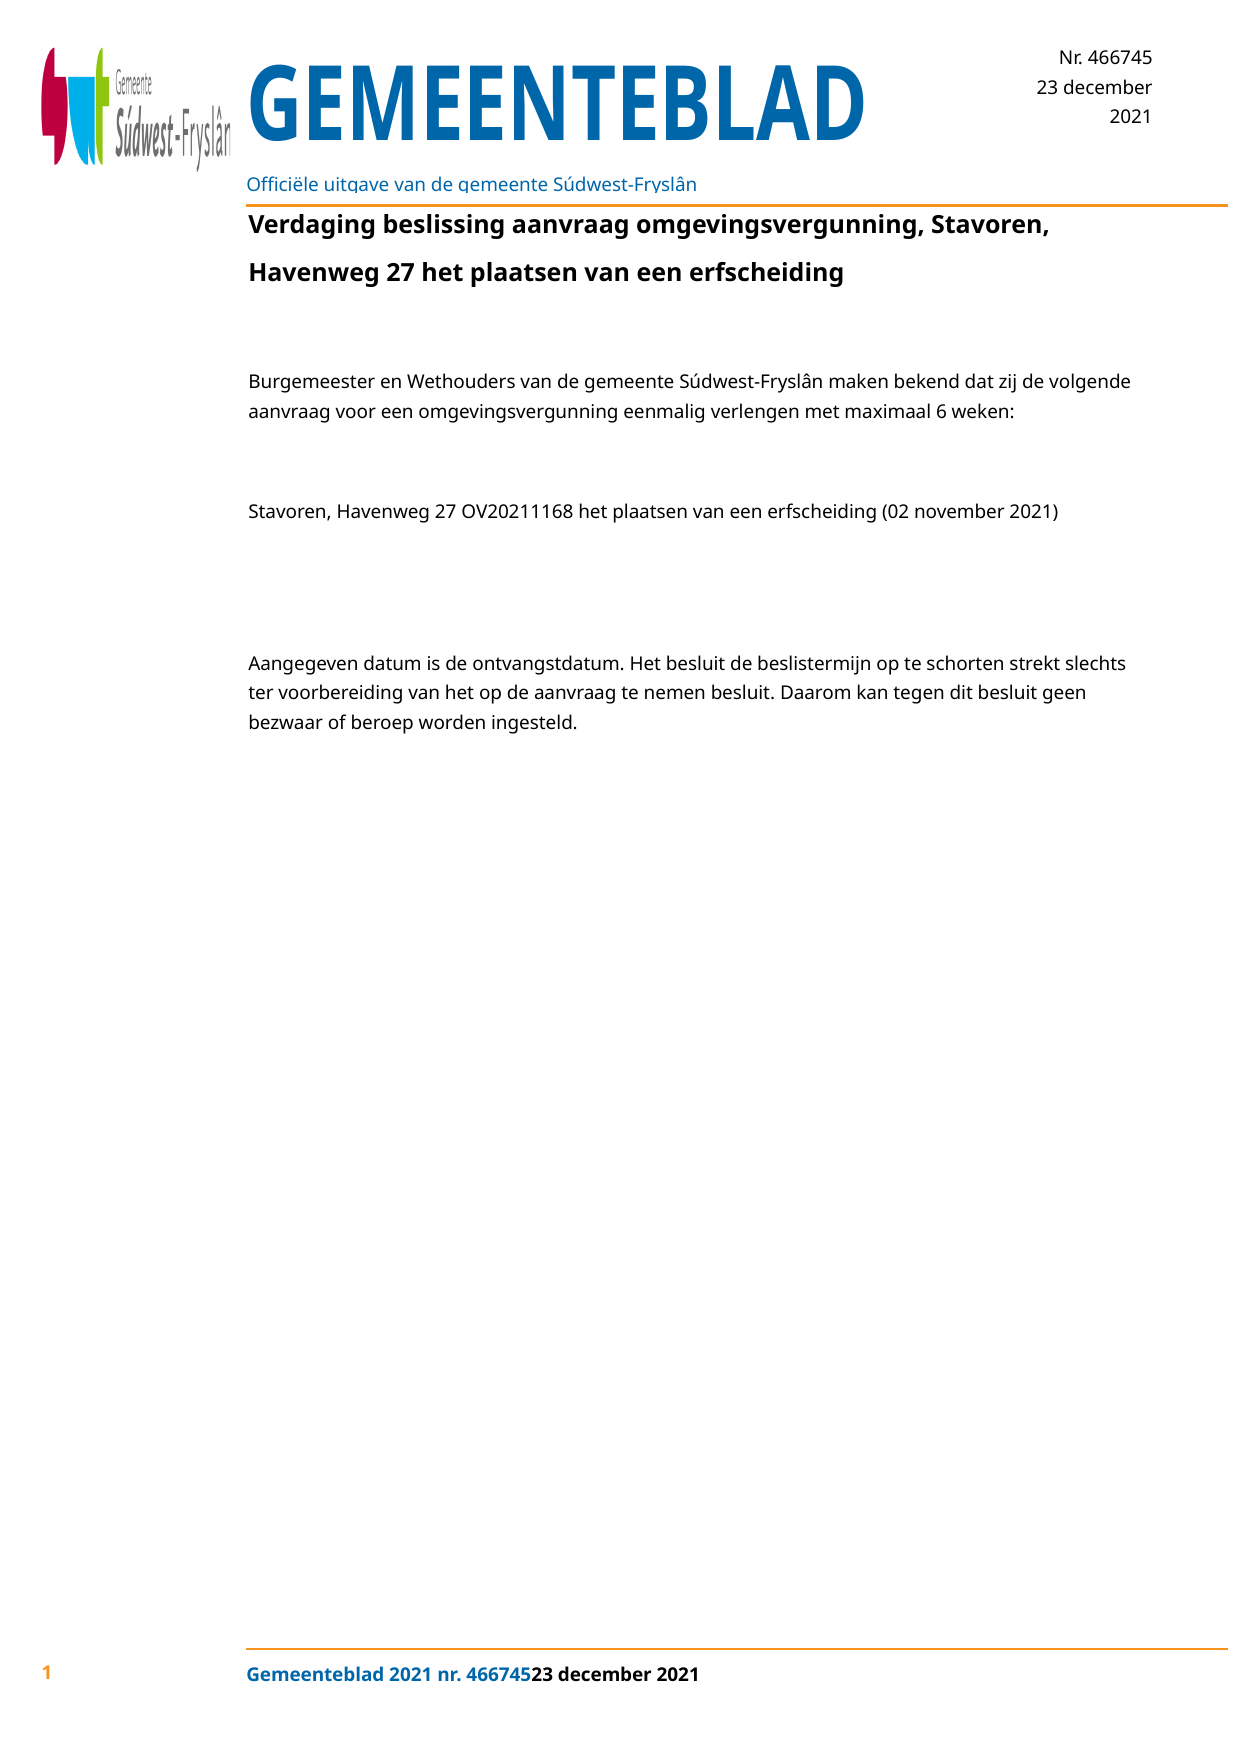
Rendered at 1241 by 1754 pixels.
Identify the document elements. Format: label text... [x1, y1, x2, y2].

text Verdaging beslissing aanvraag omgevingsvergunning, Stavoren, Havenweg 27 het plaatsen van een erfscheiding [248, 207, 1152, 288]
text Aangegeven datum is de ontvangstdatum. Het besluit de beslistermijn op te schorten strekt slechts ter voorbereiding van het op de aanvraag te nemen besluit. Daarom kan tegen dit besluit geen bezwaar of beroep worden ingesteld. [248, 650, 1152, 735]
text Burgemeester en Wethouders van de gemeente Súdwest-Fryslân maken bekend dat zij de volgende aanvraag voor een omgevingsvergunning eenmalig verlengen met maximaal 6 weken: [248, 368, 1152, 424]
picture [41, 47, 231, 172]
text Stavoren, Havenweg 27 OV20211168 het plaatsen van een erfscheiding (02 november 2021) [248, 499, 1152, 524]
